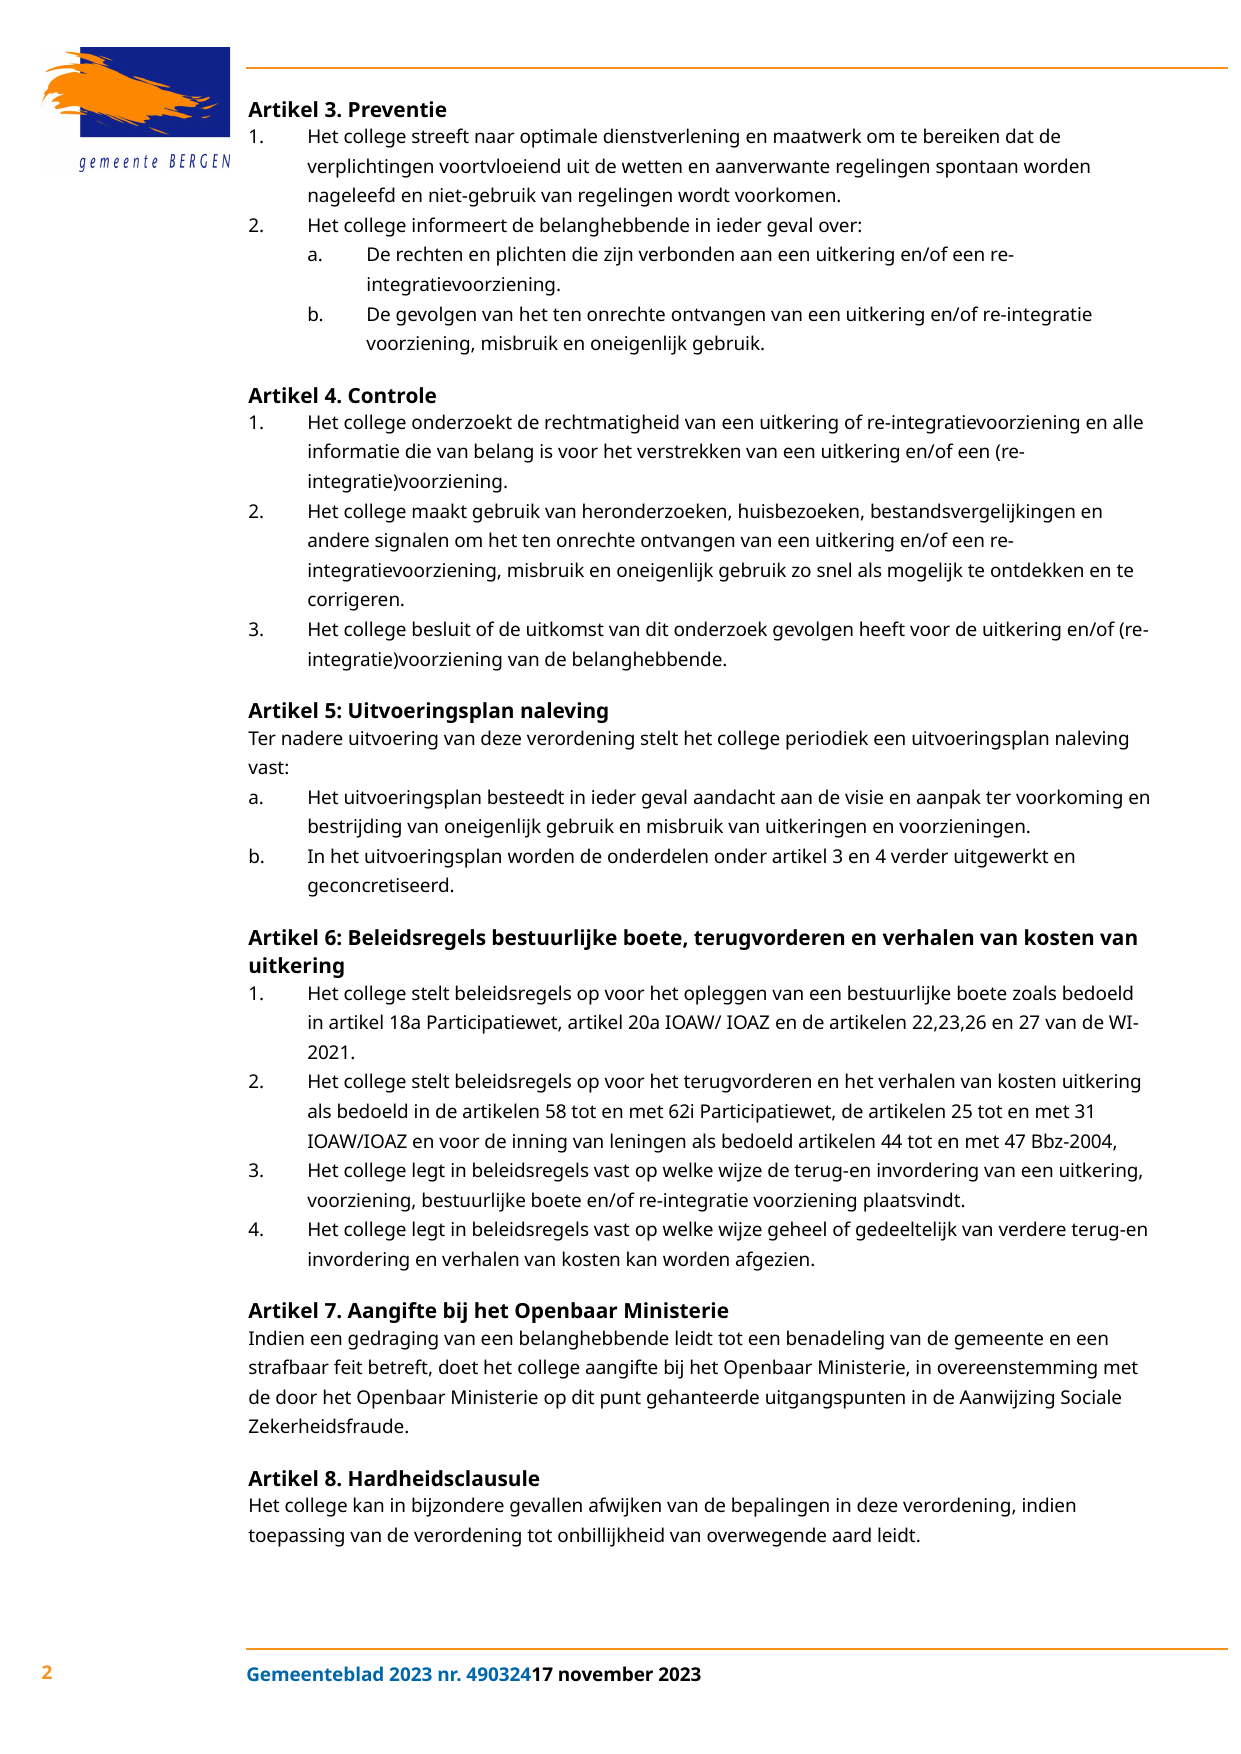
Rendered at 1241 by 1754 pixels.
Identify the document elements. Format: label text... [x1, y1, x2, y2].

list Het college stelt beleidsregels op voor het terugvorderen en het verhalen van kosten uitkering als bedoeld in de artikelen 58 tot en met 62i Participatiewet, de artikelen 25 tot en met 31 IOAW/IOAZ en voor de inning van leningen als bedoeld artikelen 44 tot en met 47 Bbz-2004, [248, 1069, 1152, 1153]
list Het college stelt beleidsregels op voor het opleggen van een bestuurlijke boete zoals bedoeld in artikel 18a Participatiewet, artikel 20a IOAW/ IOAZ en de artikelen 22,23,26 en 27 van de WI-2021. [248, 980, 1152, 1065]
text Artikel 3. Preventie [248, 95, 1152, 123]
list Het college legt in beleidsregels vast op welke wijze de terug-en invordering van een uitkering, voorziening, bestuurlijke boete en/of re-integratie voorziening plaatsvindt. [248, 1157, 1152, 1213]
list Het college onderzoekt de rechtmatigheid van een uitkering of re-integratievoorziening en alle informatie die van belang is voor het verstrekken van een uitkering en/of een (re-integratie)voorziening. [248, 409, 1152, 494]
text Artikel 8. Hardheidsclausule [248, 1464, 1152, 1493]
text Artikel 7. Aangifte bij het Openbaar Ministerie [248, 1297, 1152, 1325]
list Het college streeft naar optimale dienstverlening en maatwerk om te bereiken dat de verplichtingen voortvloeiend uit de wetten en aanverwante regelingen spontaan worden nageleefd en niet-gebruik van regelingen wordt voorkomen. [248, 123, 1152, 208]
text Het college kan in bijzondere gevallen afwijken van de bepalingen in deze verordening, indien toepassing van de verordening tot onbillijkheid van overwegende aard leidt. [248, 1493, 1152, 1548]
list De gevolgen van het ten onrechte ontvangen van een uitkering en/of re-integratie voorziening, misbruik en oneigenlijk gebruik. [307, 301, 1152, 356]
list Het college maakt gebruik van heronderzoeken, huisbezoeken, bestandsvergelijkingen en andere signalen om het ten onrechte ontvangen van een uitkering en/of een re-integratievoorziening, misbruik en oneigenlijk gebruik zo snel als mogelijk te ontdekken en te corrigeren. [248, 498, 1152, 612]
text Ter nadere uitvoering van deze verordening stelt het college periodiek een uitvoeringsplan naleving vast: [248, 725, 1152, 780]
list De rechten en plichten die zijn verbonden aan een uitkering en/of een re-integratievoorziening. [307, 242, 1152, 297]
picture [41, 47, 231, 172]
list Het college besluit of de uitkomst van dit onderzoek gevolgen heeft voor de uitkering en/of (re-integratie)voorziening van de belanghebbende. [248, 616, 1152, 672]
list Het uitvoeringsplan besteedt in ieder geval aandacht aan de visie en aanpak ter voorkoming en bestrijding van oneigenlijk gebruik en misbruik van uitkeringen en voorzieningen. [248, 784, 1152, 839]
list Het college informeert de belanghebbende in ieder geval over: [248, 212, 1152, 238]
text Artikel 5: Uitvoeringsplan naleving [248, 696, 1152, 725]
text Artikel 6: Beleidsregels bestuurlijke boete, terugvorderen en verhalen van kosten van uitkering [248, 923, 1152, 980]
list Het college legt in beleidsregels vast op welke wijze geheel of gedeeltelijk van verdere terug-en invordering en verhalen van kosten kan worden afgezien. [248, 1217, 1152, 1272]
text Indien een gedraging van een belanghebbende leidt tot een benadeling van de gemeente en een strafbaar feit betreft, doet het college aangifte bij het Openbaar Ministerie, in overeenstemming met de door het Openbaar Ministerie op dit punt gehanteerde uitgangspunten in de Aanwijzing Sociale Zekerheidsfraude. [248, 1325, 1152, 1439]
list In het uitvoeringsplan worden de onderdelen onder artikel 3 en 4 verder uitgewerkt en geconcretiseerd. [248, 843, 1152, 898]
text Artikel 4. Controle [248, 381, 1152, 409]
